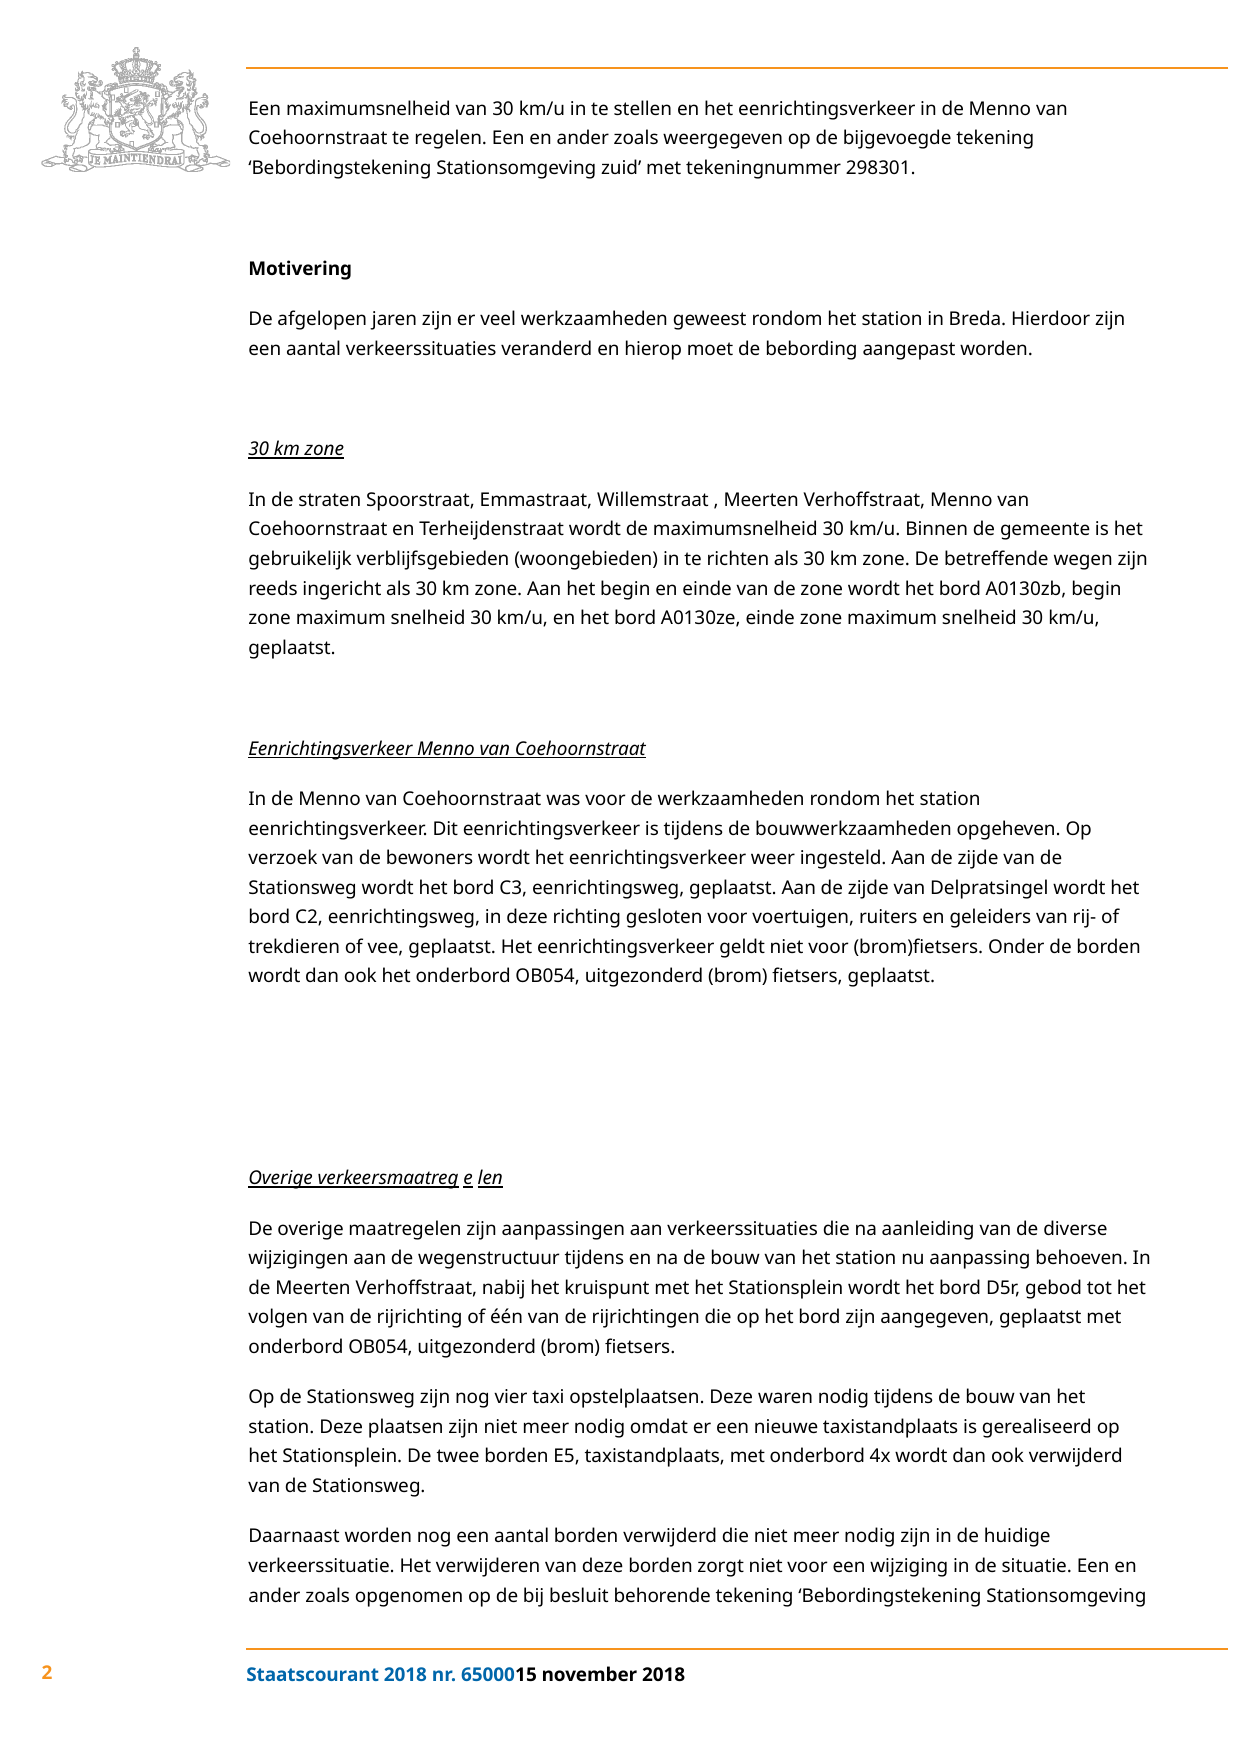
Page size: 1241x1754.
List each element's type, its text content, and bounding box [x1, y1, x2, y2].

text In de Menno van Coehoornstraat was voor de werkzaamheden rondom het station eenrichtingsverkeer. Dit eenrichtingsverkeer is tijdens de bouwwerkzaamheden opgeheven. Op verzoek van de bewoners wordt het eenrichtingsverkeer weer ingesteld. Aan de zijde van de Stationsweg wordt het bord C3, eenrichtingsweg, geplaatst. Aan de zijde van Delpratsingel wordt het bord C2, eenrichtingsweg, in deze richting gesloten voor voertuigen, ruiters en geleiders van rij- of trekdieren of vee, geplaatst. Het eenrichtingsverkeer geldt niet voor (brom)fietsers. Onder de borden wordt dan ook het onderbord OB054, uitgezonderd (brom) fietsers, geplaatst. [248, 785, 1152, 988]
text Motivering [248, 255, 1152, 281]
text De overige maatregelen zijn aanpassingen aan verkeerssituaties die na aanleiding van de diverse wijzigingen aan de wegenstructuur tijdens en na de bouw van het station nu aanpassing behoeven. In de Meerten Verhoffstraat, nabij het kruispunt met het Stationsplein wordt het bord D5r, gebod tot het volgen van de rijrichting of één van de rijrichtingen die op het bord zijn aangegeven, geplaatst met onderbord OB054, uitgezonderd (brom) fietsers. [248, 1215, 1152, 1359]
text Eenrichtingsverkeer Menno van Coehoornstraat [248, 735, 1152, 761]
text 30 km zone [248, 436, 1152, 461]
text Overige verkeersmaatreg e len [248, 1164, 1152, 1190]
text In de straten Spoorstraat, Emmastraat, Willemstraat , Meerten Verhoffstraat, Menno van Coehoornstraat en Terheijdenstraat wordt de maximumsnelheid 30 km/u. Binnen de gemeente is het gebruikelijk verblijfsgebieden (woongebieden) in te richten als 30 km zone. De betreffende wegen zijn reeds ingericht als 30 km zone. Aan het begin en einde van de zone wordt het bord A0130zb, begin zone maximum snelheid 30 km/u, en het bord A0130ze, einde zone maximum snelheid 30 km/u, geplaatst. [248, 486, 1152, 660]
text Een maximumsnelheid van 30 km/u in te stellen en het eenrichtingsverkeer in de Menno van Coehoornstraat te regelen. Een en ander zoals weergegeven op de bijgevoegde tekening ‘Bebordingstekening Stationsomgeving zuid’ met tekeningnummer 298301. [248, 95, 1152, 180]
text Daarnaast worden nog een aantal borden verwijderd die niet meer nodig zijn in de huidige verkeerssituatie. Het verwijderen van deze borden zorgt niet voor een wijziging in de situatie. Een en ander zoals opgenomen op de bij besluit behorende tekening ‘Bebordingstekening Stationsomgeving [248, 1523, 1152, 1608]
text De afgelopen jaren zijn er veel werkzaamheden geweest rondom het station in Breda. Hierdoor zijn een aantal verkeerssituaties veranderd en hierop moet de bebording aangepast worden. [248, 305, 1152, 361]
picture [41, 47, 231, 172]
text Op de Stationsweg zijn nog vier taxi opstelplaatsen. Deze waren nodig tijdens de bouw van het station. Deze plaatsen zijn niet meer nodig omdat er een nieuwe taxistandplaats is gerealiseerd op het Stationsplein. De twee borden E5, taxistandplaats, met onderbord 4x wordt dan ook verwijderd van de Stationsweg. [248, 1383, 1152, 1498]
